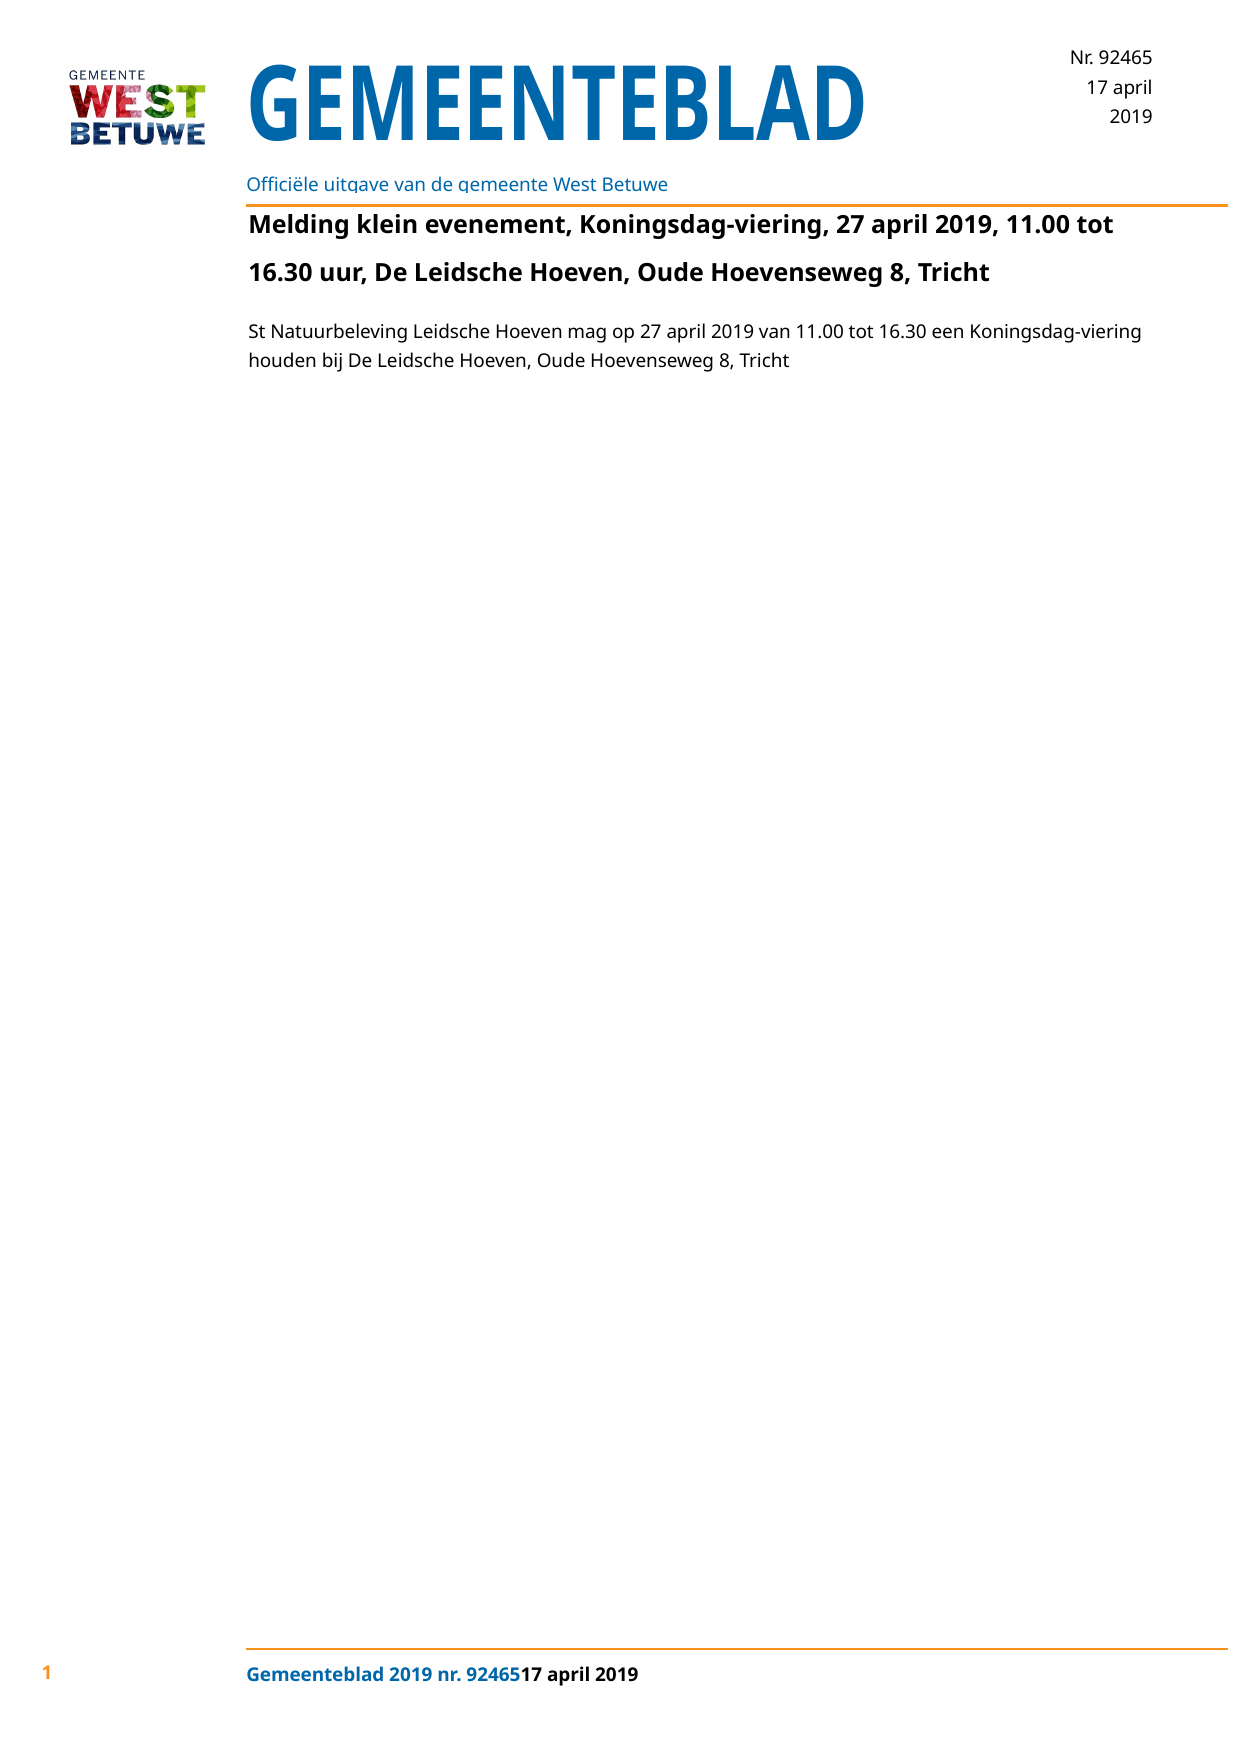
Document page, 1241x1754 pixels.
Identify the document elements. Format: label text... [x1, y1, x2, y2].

text St Natuurbeleving Leidsche Hoeven mag op 27 april 2019 van 11.00 tot 16.30 een Koningsdag-viering houden bij De Leidsche Hoeven, Oude Hoevenseweg 8, Tricht [248, 318, 1152, 373]
text Melding klein evenement, Koningsdag-viering, 27 april 2019, 11.00 tot 16.30 uur, De Leidsche Hoeven, Oude Hoevenseweg 8, Tricht [248, 207, 1152, 288]
picture [41, 47, 231, 172]
